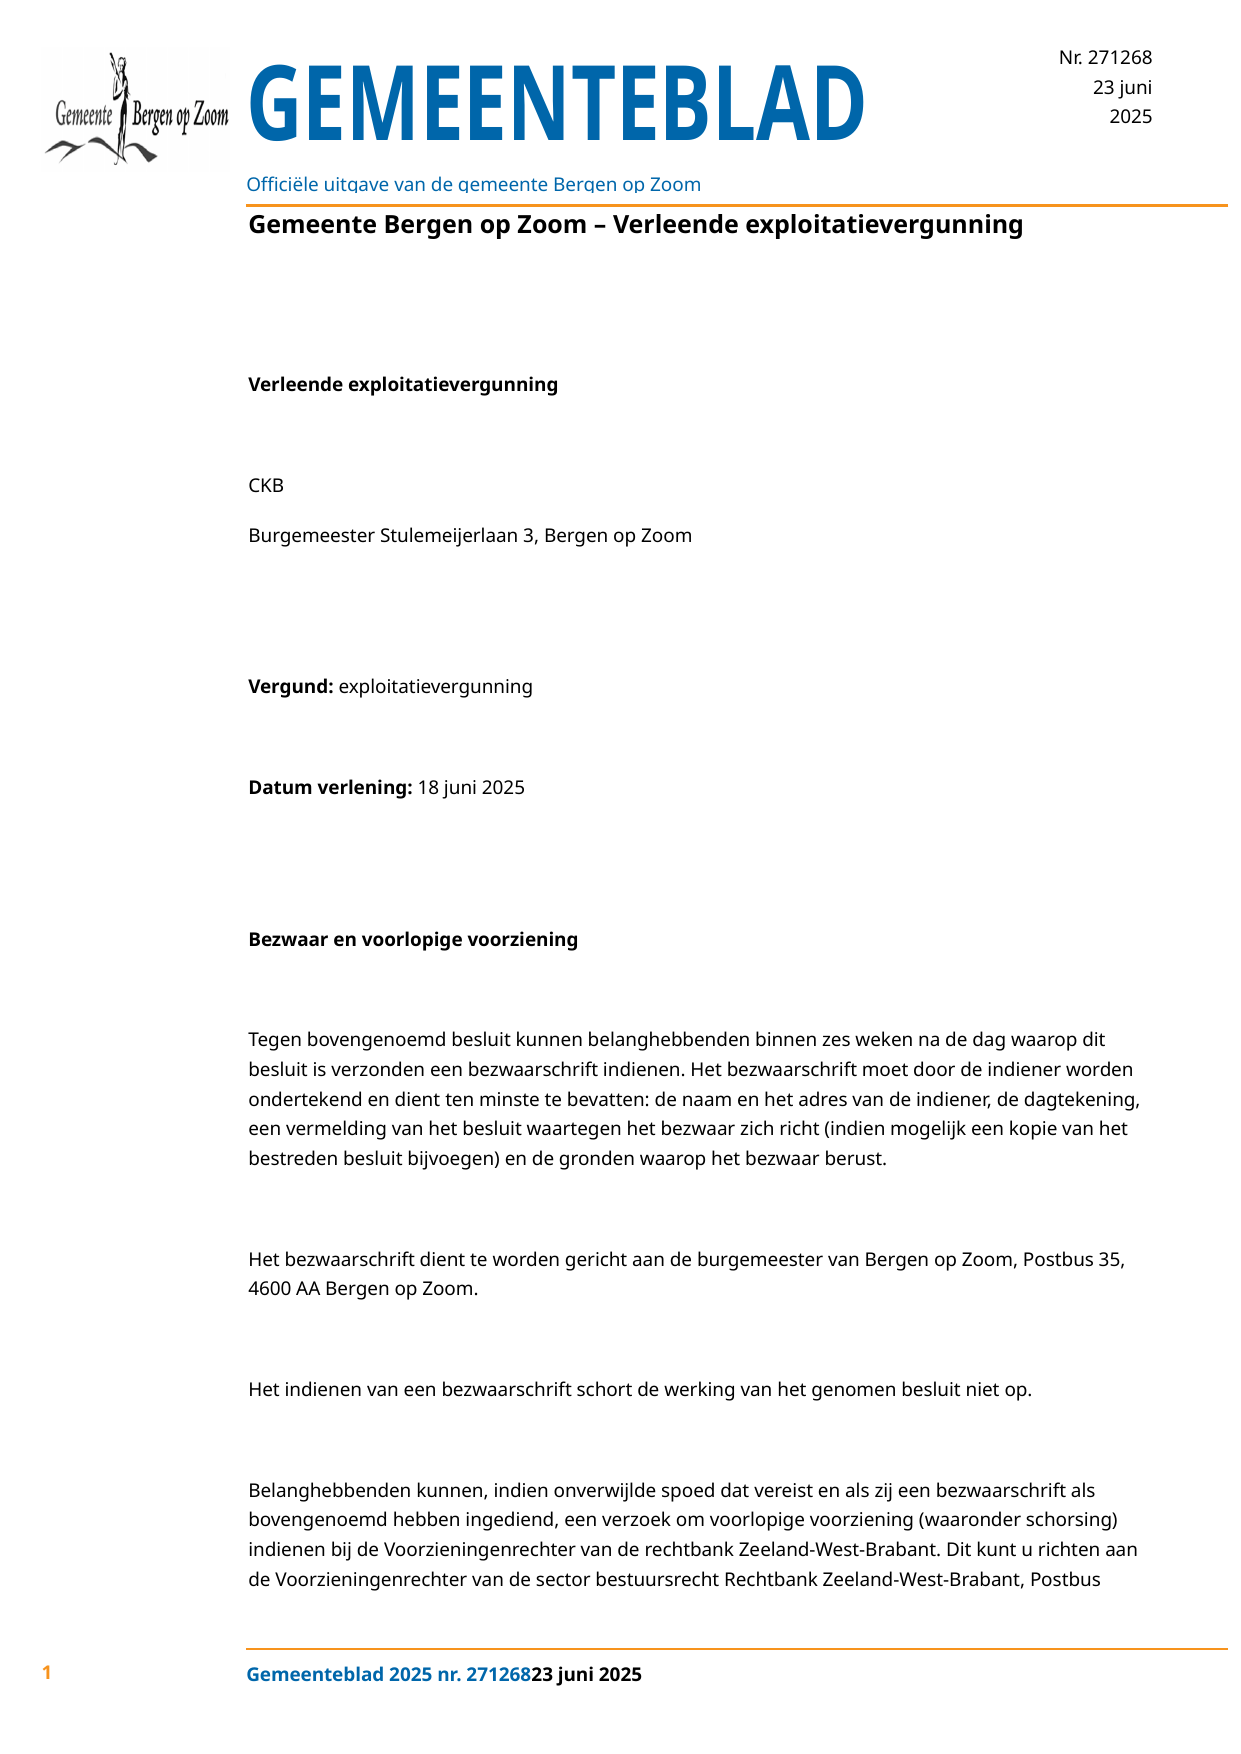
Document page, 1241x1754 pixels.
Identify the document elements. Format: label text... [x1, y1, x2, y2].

text Bezwaar en voorlopige voorziening [248, 926, 1152, 951]
text CKB [248, 472, 1152, 498]
text Verleende exploitatievergunning [248, 371, 1152, 397]
text Belanghebbenden kunnen, indien onverwijlde spoed dat vereist en als zij een bezwaarschrift als bovengenoemd hebben ingediend, een verzoek om voorlopige voorziening (waaronder schorsing) indienen bij de Voorzieningenrechter van de rechtbank Zeeland-West-Brabant. Dit kunt u richten aan de Voorzieningenrechter van de sector bestuursrecht Rechtbank Zeeland-West-Brabant, Postbus [248, 1477, 1152, 1591]
text Het bezwaarschrift dient te worden gericht aan de burgemeester van Bergen op Zoom, Postbus 35, 4600 AA Bergen op Zoom. [248, 1246, 1152, 1301]
text Het indienen van een bezwaarschrift schort de werking van het genomen besluit niet op. [248, 1376, 1152, 1402]
text Datum verlening: 18 juni 2025 [248, 774, 1152, 800]
picture [41, 47, 231, 172]
text Tegen bovengenoemd besluit kunnen belanghebbenden binnen zes weken na de dag waarop dit besluit is verzonden een bezwaarschrift indienen. Het bezwaarschrift moet door de indiener worden ondertekend en dient ten minste te bevatten: de naam en het adres van de indiener, de dagtekening, een vermelding van het besluit waartegen het bezwaar zich richt (indien mogelijk een kopie van het bestreden besluit bijvoegen) en de gronden waarop het bezwaar berust. [248, 1027, 1152, 1171]
text Burgemeester Stulemeijerlaan 3, Bergen op Zoom [248, 522, 1152, 548]
text Vergund: exploitatievergunning [248, 674, 1152, 699]
text Gemeente Bergen op Zoom – Verleende exploitatievergunning [248, 207, 1152, 241]
